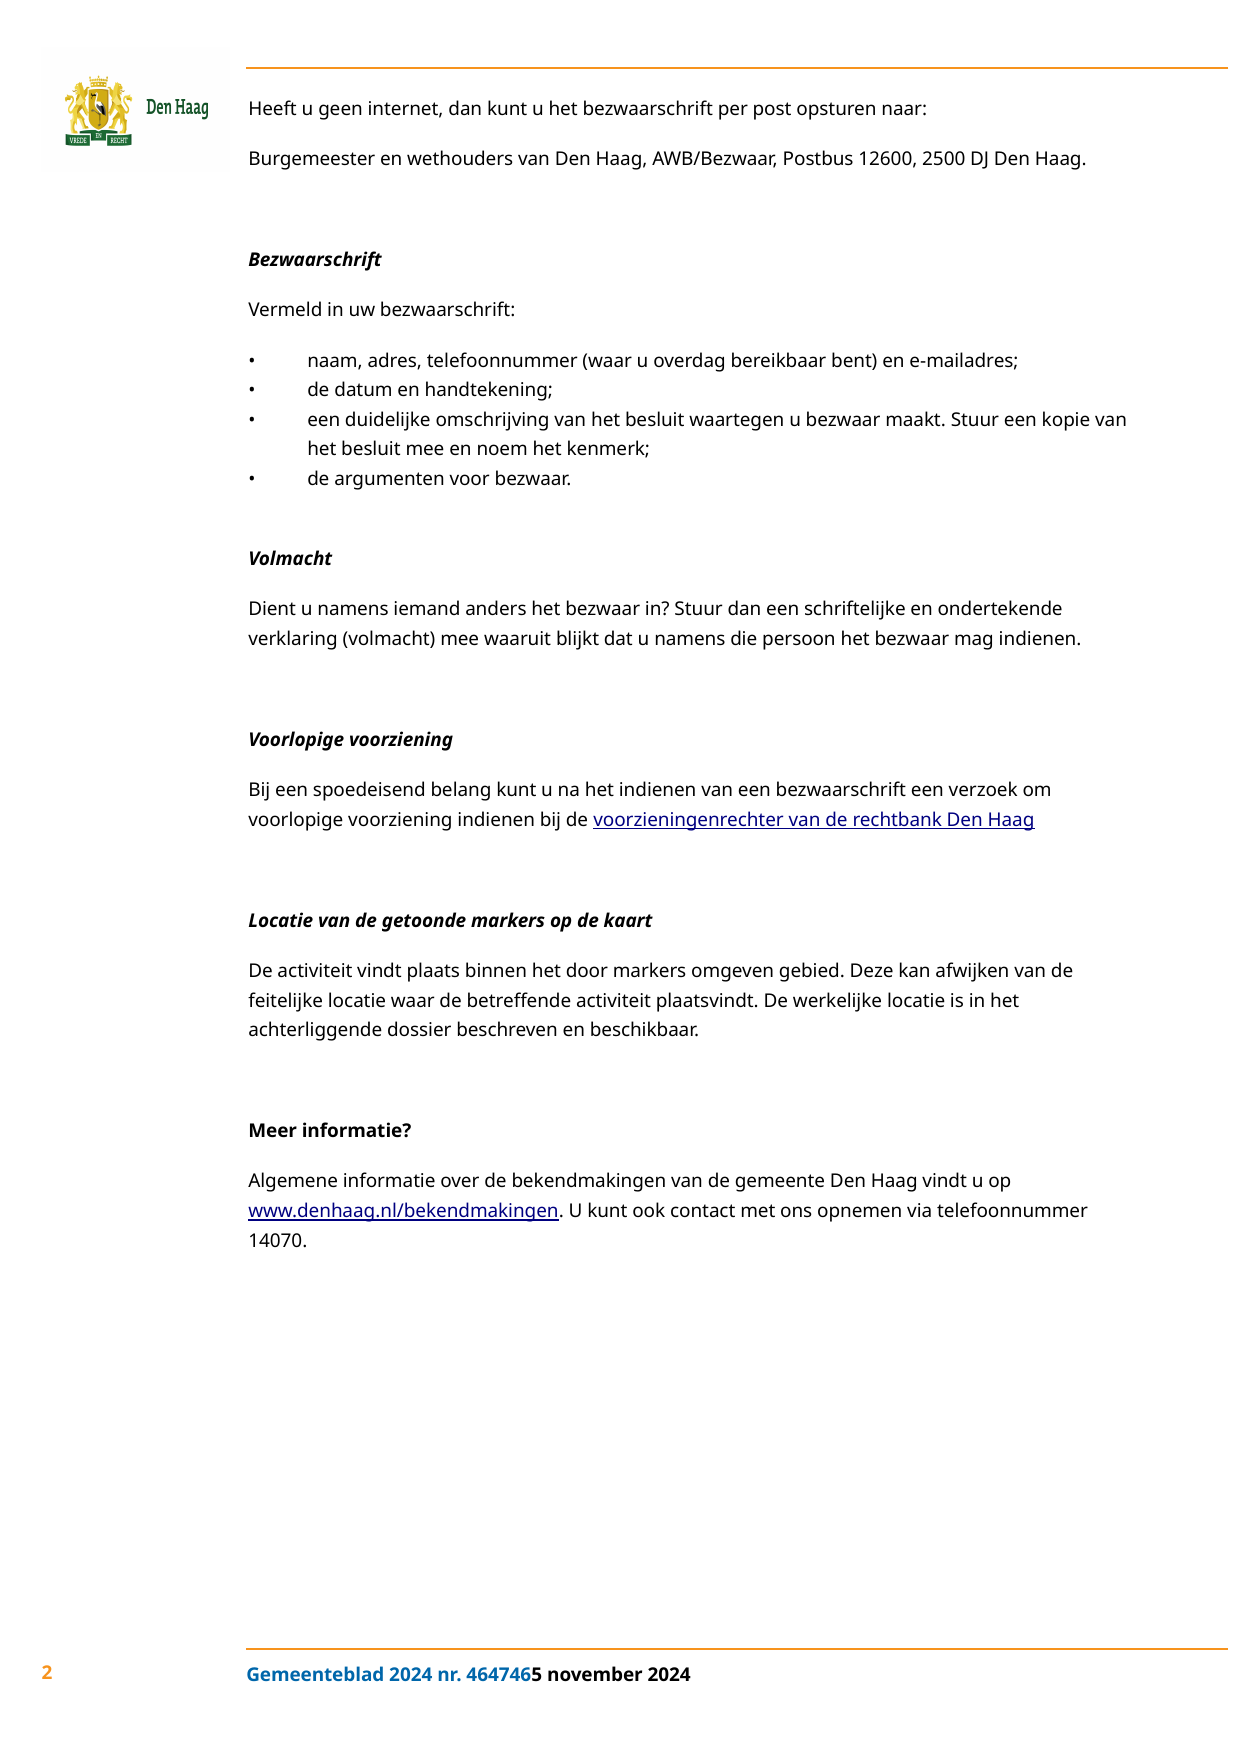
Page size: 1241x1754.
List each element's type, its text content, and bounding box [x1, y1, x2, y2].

text Volmacht [248, 545, 1152, 571]
list een duidelijke omschrijving van het besluit waartegen u bezwaar maakt. Stuur een kopie van het besluit mee en noem het kenmerk; [248, 406, 1152, 461]
text Heeft u geen internet, dan kunt u het bezwaarschrift per post opsturen naar: [248, 95, 1152, 121]
list de datum en handtekening; [248, 376, 1152, 402]
text Meer informatie? [248, 1117, 1152, 1143]
text De activiteit vindt plaats binnen het door markers omgeven gebied. Deze kan afwijken van de feitelijke locatie waar de betreffende activiteit plaatsvindt. De werkelijke locatie is in het achterliggende dossier beschreven en beschikbaar. [248, 957, 1152, 1042]
text Bezwaarschrift [248, 246, 1152, 272]
text Algemene informatie over de bekendmakingen van de gemeente Den Haag vindt u op www.denhaag.nl/bekendmakingen. U kunt ook contact met ons opnemen via telefoonnummer 14070. [248, 1168, 1152, 1253]
text Bij een spoedeisend belang kunt u na het indienen van een bezwaarschrift een verzoek om voorlopige voorziening indienen bij de voorzieningenrechter van de rechtbank Den Haag [248, 776, 1152, 832]
picture [41, 47, 231, 172]
text Voorlopige voorziening [248, 726, 1152, 752]
text Locatie van de getoonde markers op de kaart [248, 907, 1152, 933]
list naam, adres, telefoonnummer (waar u overdag bereikbaar bent) en e-mailadres; [248, 347, 1152, 373]
list de argumenten voor bezwaar. [248, 465, 1152, 491]
text Dient u namens iemand anders het bezwaar in? Stuur dan een schriftelijke en ondertekende verklaring (volmacht) mee waaruit blijkt dat u namens die persoon het bezwaar mag indienen. [248, 596, 1152, 651]
text Burgemeester en wethouders van Den Haag, AWB/Bezwaar, Postbus 12600, 2500 DJ Den Haag. [248, 145, 1152, 171]
text Vermeld in uw bezwaarschrift: [248, 296, 1152, 322]
